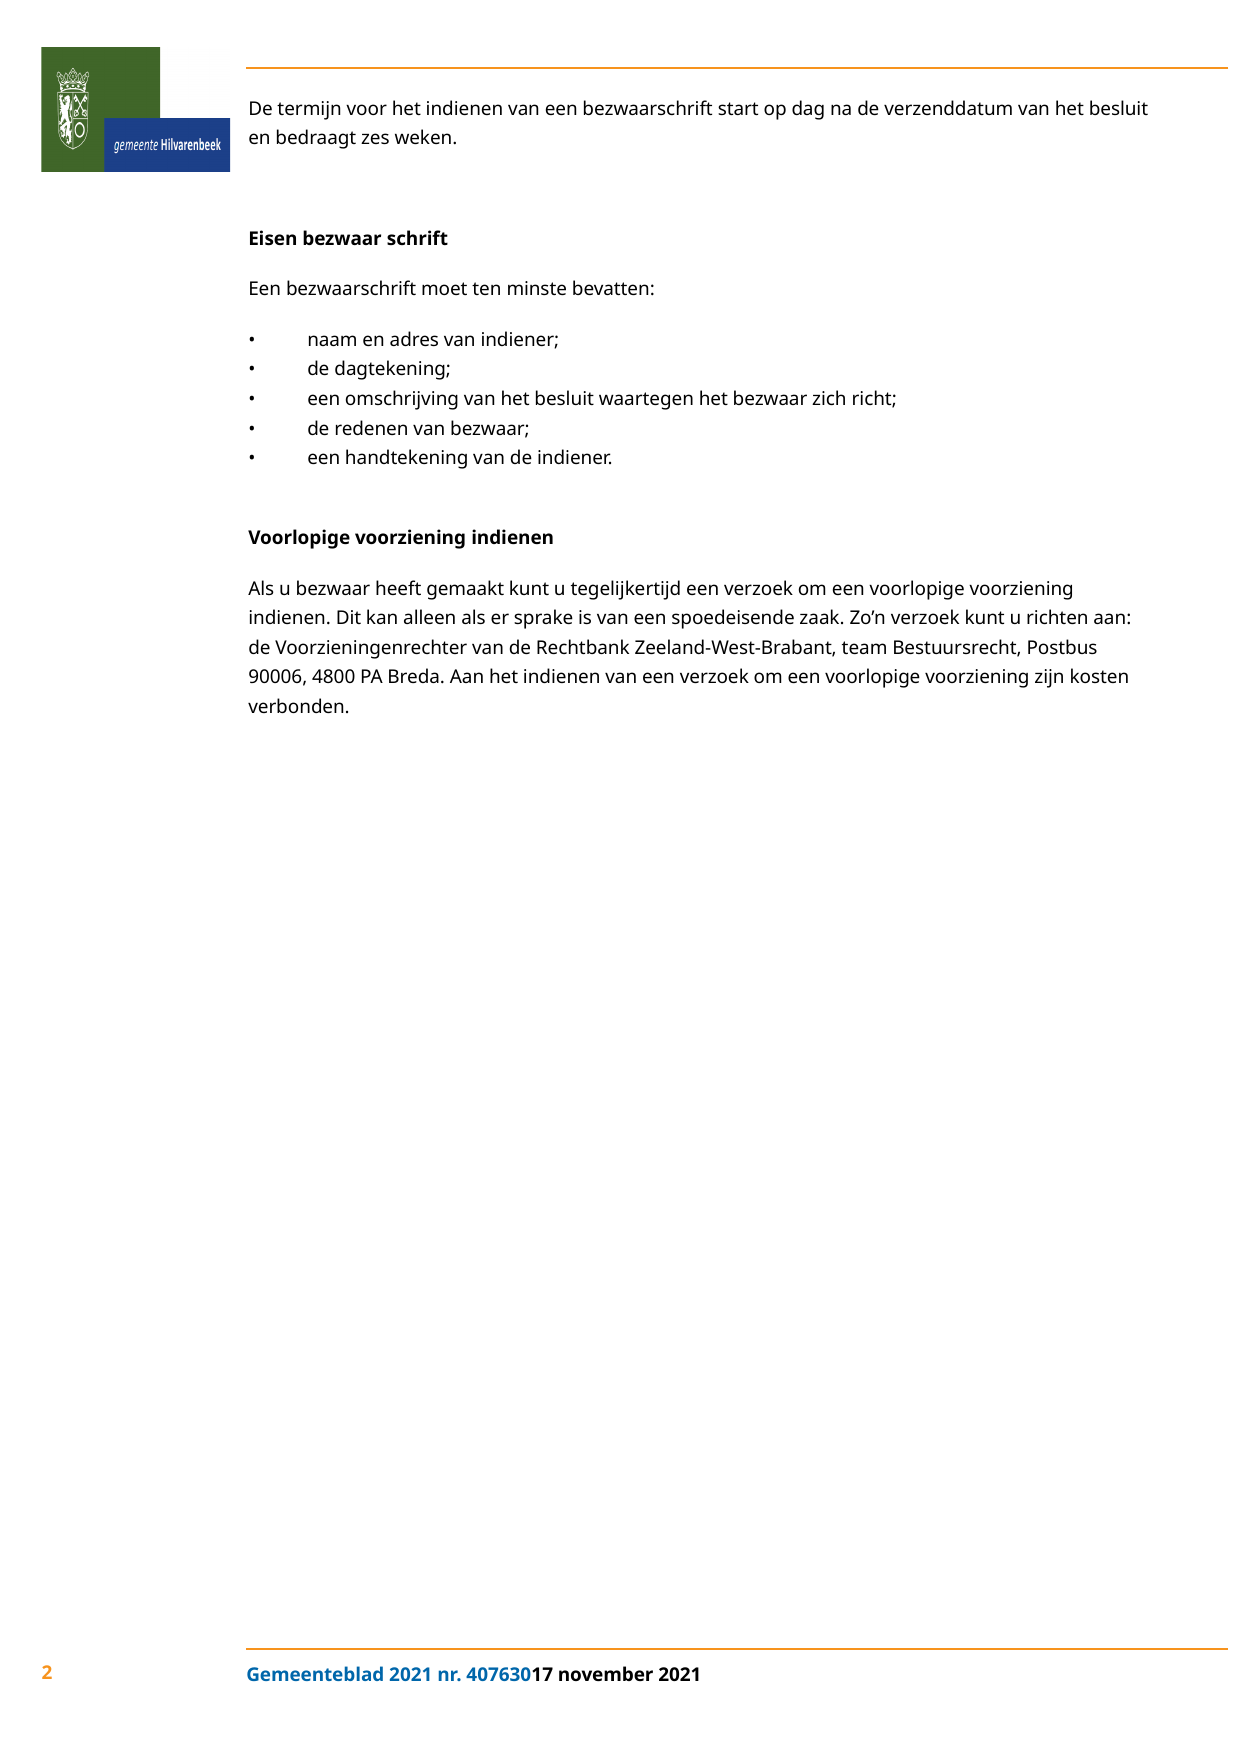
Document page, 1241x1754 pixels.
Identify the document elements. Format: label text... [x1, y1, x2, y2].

list de dagtekening; [248, 356, 1152, 381]
text Een bezwaarschrift moet ten minste bevatten: [248, 276, 1152, 301]
picture [41, 47, 231, 172]
text Voorlopige voorziening indienen [248, 524, 1152, 550]
text De termijn voor het indienen van een bezwaarschrift start op dag na de verzenddatum van het besluit en bedraagt zes weken. [248, 95, 1152, 150]
list een omschrijving van het besluit waartegen het bezwaar zich richt; [248, 385, 1152, 411]
text Als u bezwaar heeft gemaakt kunt u tegelijkertijd een verzoek om een voorlopige voorziening indienen. Dit kan alleen als er sprake is van een spoedeisende zaak. Zo’n verzoek kunt u richten aan: de Voorzieningenrechter van de Rechtbank Zeeland-West-Brabant, team Bestuursrecht, Postbus 90006, 4800 PA Breda. Aan het indienen van een verzoek om een voorlopige voorziening zijn kosten verbonden. [248, 575, 1152, 719]
list een handtekening van de indiener. [248, 444, 1152, 470]
list naam en adres van indiener; [248, 326, 1152, 352]
list de redenen van bezwaar; [248, 415, 1152, 441]
text Eisen bezwaar schrift [248, 225, 1152, 251]
